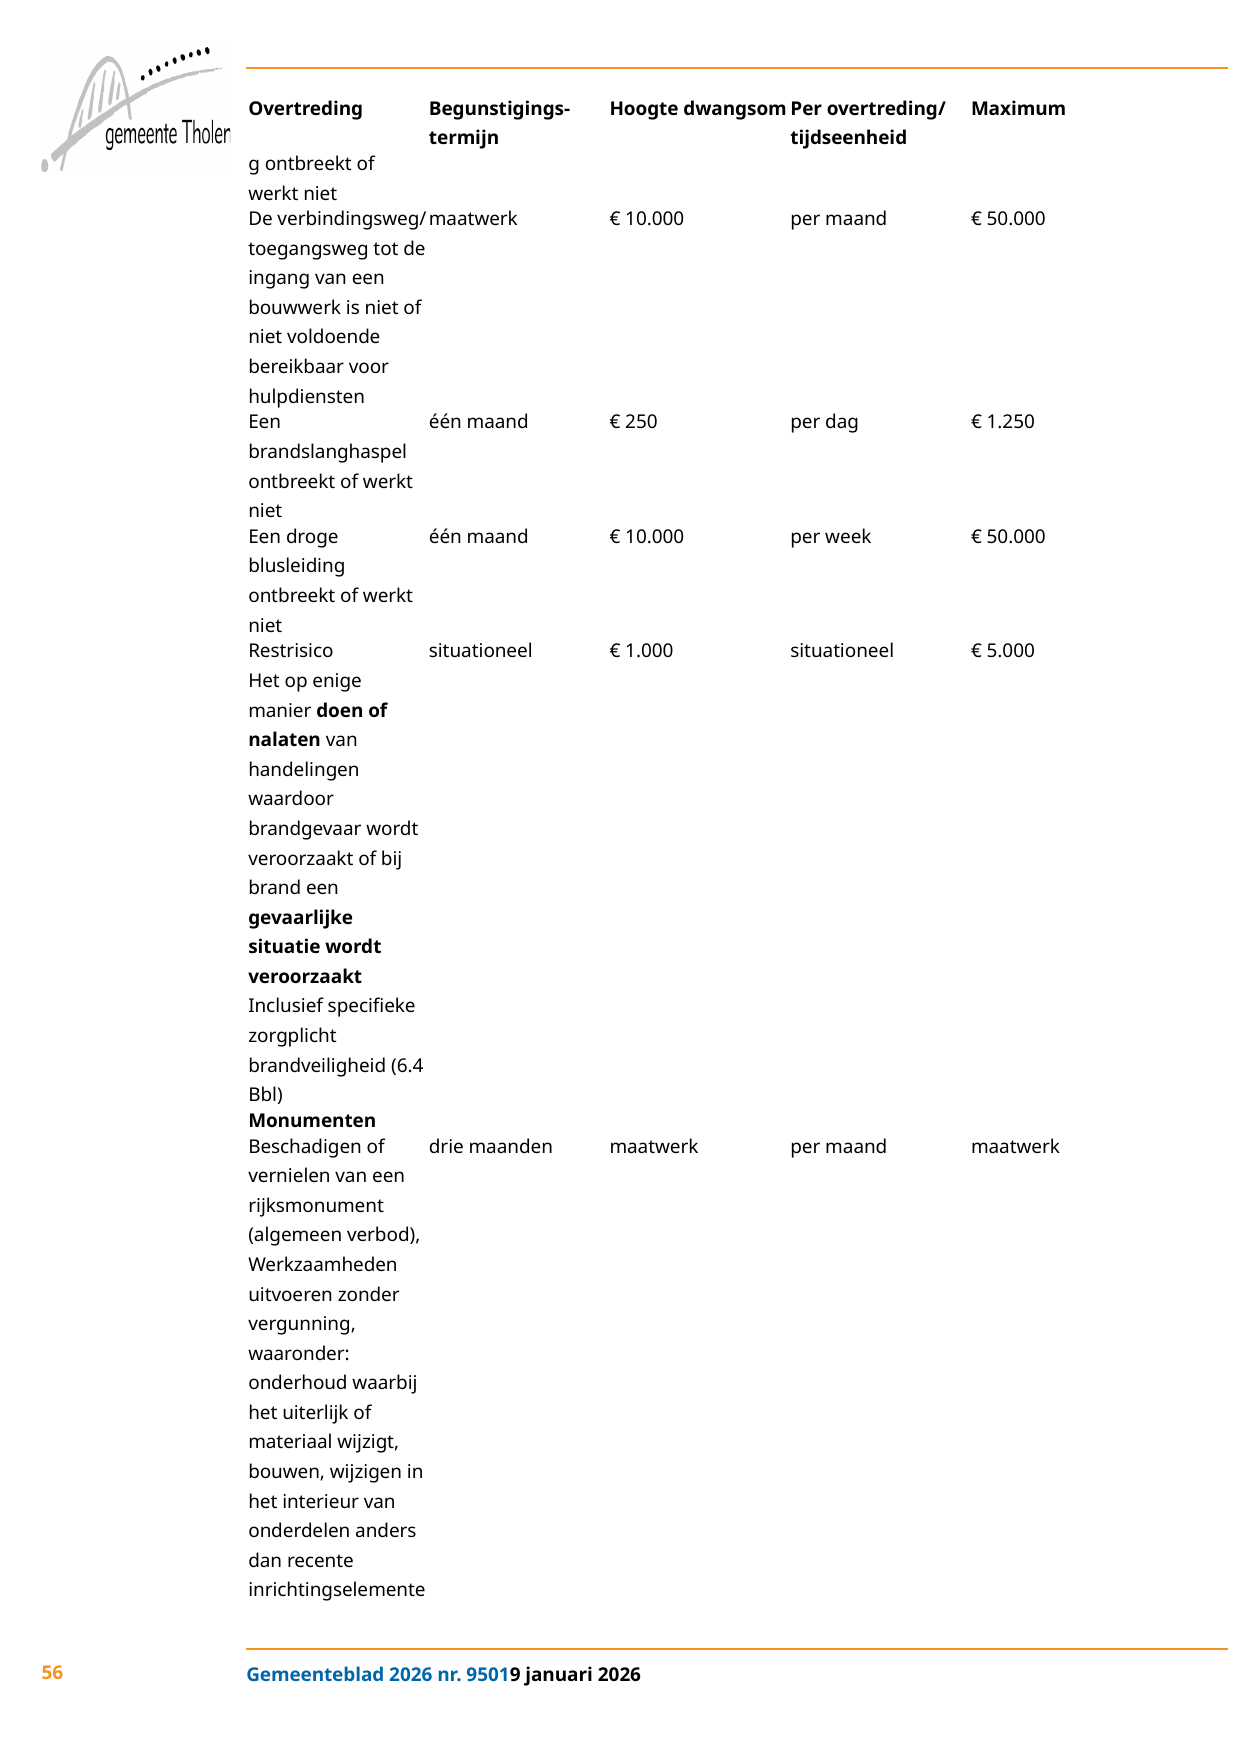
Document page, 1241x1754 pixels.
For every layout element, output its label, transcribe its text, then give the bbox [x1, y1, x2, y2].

picture [41, 47, 231, 172]
table_cell € 5.000 [971, 638, 1152, 1107]
table_cell De verbindingsweg/ toegangsweg tot de ingang van een bouwwerk is niet of niet voldoende bereikbaar voor hulpdiensten [248, 205, 429, 409]
table_cell € 1.000 [609, 638, 790, 1107]
table_cell g ontbreekt of werkt niet [248, 150, 429, 205]
table_cell € 10.000 [609, 205, 790, 409]
table_cell € 10.000 [609, 523, 790, 638]
table_header Begunstigings-termijn [429, 95, 609, 150]
table_cell één maand [429, 523, 609, 638]
table_header Hoogte dwangsom [609, 95, 790, 150]
table_cell [790, 1107, 971, 1133]
table_cell per week [790, 523, 971, 638]
table_cell [971, 150, 1152, 205]
table_cell per dag [790, 409, 971, 523]
table_cell [429, 1107, 609, 1133]
table_header Per overtreding/ tijdseenheid [790, 95, 971, 150]
table_cell [790, 150, 971, 205]
table_cell drie maanden [429, 1133, 609, 1602]
table_cell Een brandslanghaspel ontbreekt of werkt niet [248, 409, 429, 523]
table_cell maatwerk [609, 1133, 790, 1602]
table_cell Een droge blusleiding ontbreekt of werkt niet [248, 523, 429, 638]
table_cell [429, 150, 609, 205]
table_cell € 50.000 [971, 205, 1152, 409]
table_cell [609, 150, 790, 205]
table_cell € 1.250 [971, 409, 1152, 523]
table_cell één maand [429, 409, 609, 523]
table_cell situationeel [429, 638, 609, 1107]
table_cell per maand [790, 1133, 971, 1602]
table_cell situationeel [790, 638, 971, 1107]
table_header Overtreding [248, 95, 429, 150]
table_cell Monumenten [248, 1107, 429, 1133]
table_cell maatwerk [429, 205, 609, 409]
table_cell maatwerk [971, 1133, 1152, 1602]
table_cell Beschadigen of vernielen van een rijksmonument (algemeen verbod), Werkzaamheden uitvoeren zonder vergunning, waaronder: onderhoud waarbij het uiterlijk of materiaal wijzigt, bouwen, wijzigen in het interieur van onderdelen anders dan recente inrichtingselemente [248, 1133, 429, 1602]
table_cell € 50.000 [971, 523, 1152, 638]
table_cell per maand [790, 205, 971, 409]
table_header Maximum [971, 95, 1152, 150]
table_cell Restrisico Het op enige manier doen of nalaten van handelingen waardoor brandgevaar wordt veroorzaakt of bij brand een gevaarlijke situatie wordt veroorzaakt Inclusief specifieke zorgplicht brandveiligheid (6.4 Bbl) [248, 638, 429, 1107]
table_cell [971, 1107, 1152, 1133]
table_cell € 250 [609, 409, 790, 523]
table_cell [609, 1107, 790, 1133]
